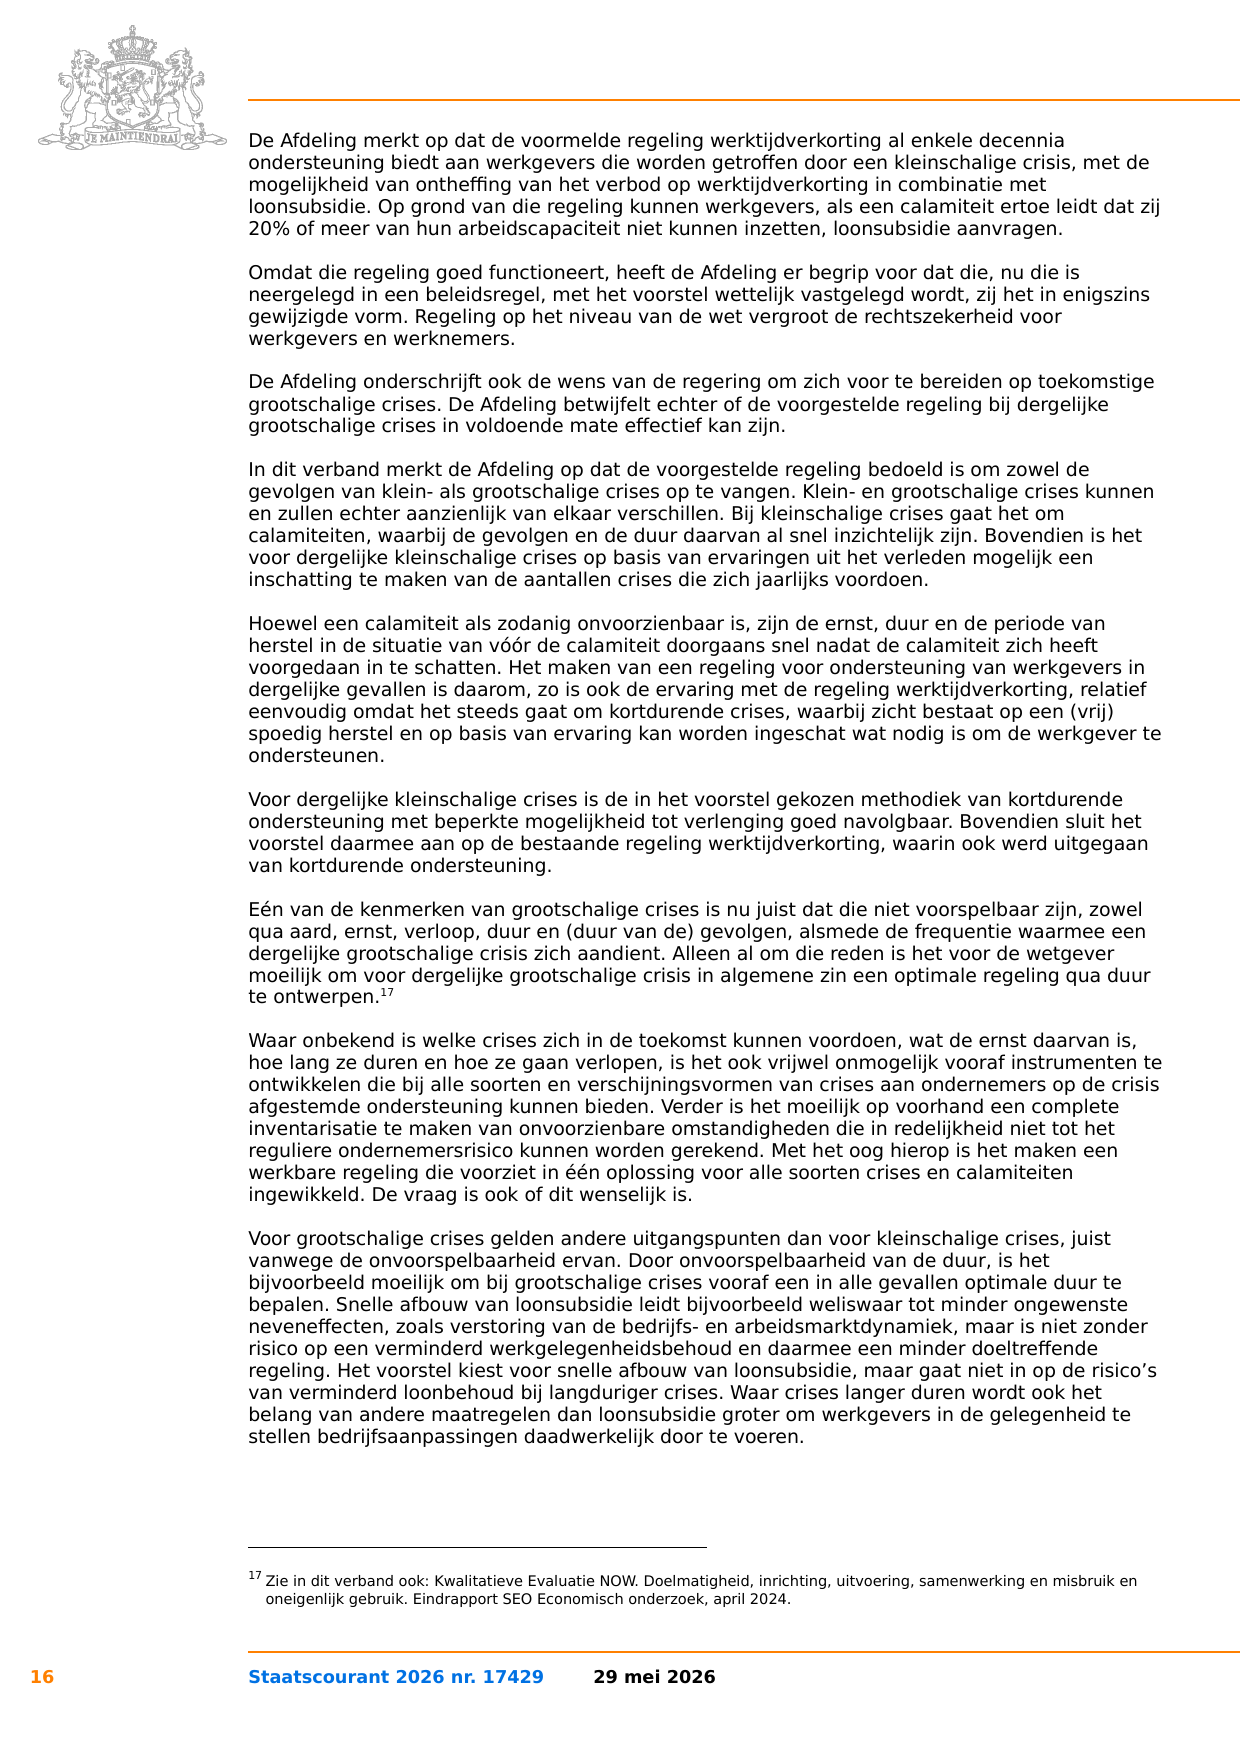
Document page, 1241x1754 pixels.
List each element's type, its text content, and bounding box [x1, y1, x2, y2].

text Omdat die regeling goed functioneert, heeft de Afdeling er begrip voor dat die, nu die is neergelegd in een beleidsregel, met het voorstel wettelijk vastgelegd wordt, zij het in enigszins gewijzigde vorm. Regeling op het niveau van de wet vergroot de rechtszekerheid voor werkgevers en werknemers. [248, 262, 1163, 349]
text De Afdeling merkt op dat de voormelde regeling werktijdverkorting al enkele decennia ondersteuning biedt aan werkgevers die worden getroffen door een kleinschalige crisis, met de mogelijkheid van ontheffing van het verbod op werktijdverkorting in combinatie met loonsubsidie. Op grond van die regeling kunnen werkgevers, als een calamiteit ertoe leidt dat zij 20% of meer van hun arbeidscapaciteit niet kunnen inzetten, loonsubsidie aanvragen. [248, 130, 1163, 240]
picture [38, 25, 227, 150]
text Voor grootschalige crises gelden andere uitgangspunten dan voor kleinschalige crises, juist vanwege de onvoorspelbaarheid ervan. Door onvoorspelbaarheid van de duur, is het bijvoorbeeld moeilijk om bij grootschalige crises vooraf een in alle gevallen optimale duur te bepalen. Snelle afbouw van loonsubsidie leidt bijvoorbeeld weliswaar tot minder ongewenste neveneffecten, zoals verstoring van de bedrijfs- en arbeidsmarktdynamiek, maar is niet zonder risico op een verminderd werkgelegenheidsbehoud en daarmee een minder doeltreffende regeling. Het voorstel kiest voor snelle afbouw van loonsubsidie, maar gaat niet in op de risico’s van verminderd loonbehoud bij langduriger crises. Waar crises langer duren wordt ook het belang van andere maatregelen dan loonsubsidie groter om werkgevers in de gelegenheid te stellen bedrijfsaanpassingen daadwerkelijk door te voeren. [248, 1228, 1163, 1448]
text De Afdeling onderschrijft ook de wens van de regering om zich voor te bereiden op toekomstige grootschalige crises. De Afdeling betwijfelt echter of de voorgestelde regeling bij dergelijke grootschalige crises in voldoende mate effectief kan zijn. [248, 371, 1163, 437]
text Waar onbekend is welke crises zich in de toekomst kunnen voordoen, wat de ernst daarvan is, hoe lang ze duren en hoe ze gaan verlopen, is het ook vrijwel onmogelijk vooraf instrumenten te ontwikkelen die bij alle soorten en verschijningsvormen van crises aan ondernemers op de crisis afgestemde ondersteuning kunnen bieden. Verder is het moeilijk op voorhand een complete inventarisatie te maken van onvoorzienbare omstandigheden die in redelijkheid niet tot het reguliere ondernemersrisico kunnen worden gerekend. Met het oog hierop is het maken een werkbare regeling die voorziet in één oplossing voor alle soorten crises en calamiteiten ingewikkeld. De vraag is ook of dit wenselijk is. [248, 1030, 1163, 1206]
text Eén van de kenmerken van grootschalige crises is nu juist dat die niet voorspelbaar zijn, zowel qua aard, ernst, verloop, duur en (duur van de) gevolgen, alsmede de frequentie waarmee een dergelijke grootschalige crisis zich aandient. Alleen al om die reden is het voor de wetgever moeilijk om voor dergelijke grootschalige crisis in algemene zin een optimale regeling qua duur te ontwerpen. [248, 898, 1163, 1008]
text Voor dergelijke kleinschalige crises is de in het voorstel gekozen methodiek van kortdurende ondersteuning met beperkte mogelijkheid tot verlenging goed navolgbaar. Bovendien sluit het voorstel daarmee aan op de bestaande regeling werktijdverkorting, waarin ook werd uitgegaan van kortdurende ondersteuning. [248, 789, 1163, 877]
text Zie in dit verband ook: Kwalitatieve Evaluatie NOW. Doelmatigheid, inrichting, uitvoering, samenwerking en misbruik en oneigenlijk gebruik. Eindrapport SEO Economisch onderzoek, april 2024. [248, 1569, 1163, 1608]
text In dit verband merkt de Afdeling op dat de voorgestelde regeling bedoeld is om zowel de gevolgen van klein- als grootschalige crises op te vangen. Klein- en grootschalige crises kunnen en zullen echter aanzienlijk van elkaar verschillen. Bij kleinschalige crises gaat het om calamiteiten, waarbij de gevolgen en de duur daarvan al snel inzichtelijk zijn. Bovendien is het voor dergelijke kleinschalige crises op basis van ervaringen uit het verleden mogelijk een inschatting te maken van de aantallen crises die zich jaarlijks voordoen. [248, 459, 1163, 591]
text Hoewel een calamiteit als zodanig onvoorzienbaar is, zijn de ernst, duur en de periode van herstel in de situatie van vóór de calamiteit doorgaans snel nadat de calamiteit zich heeft voorgedaan in te schatten. Het maken van een regeling voor ondersteuning van werkgevers in dergelijke gevallen is daarom, zo is ook de ervaring met de regeling werktijdverkorting, relatief eenvoudig omdat het steeds gaat om kortdurende crises, waarbij zicht bestaat op een (vrij) spoedig herstel en op basis van ervaring kan worden ingeschat wat nodig is om de werkgever te ondersteunen. [248, 613, 1163, 767]
